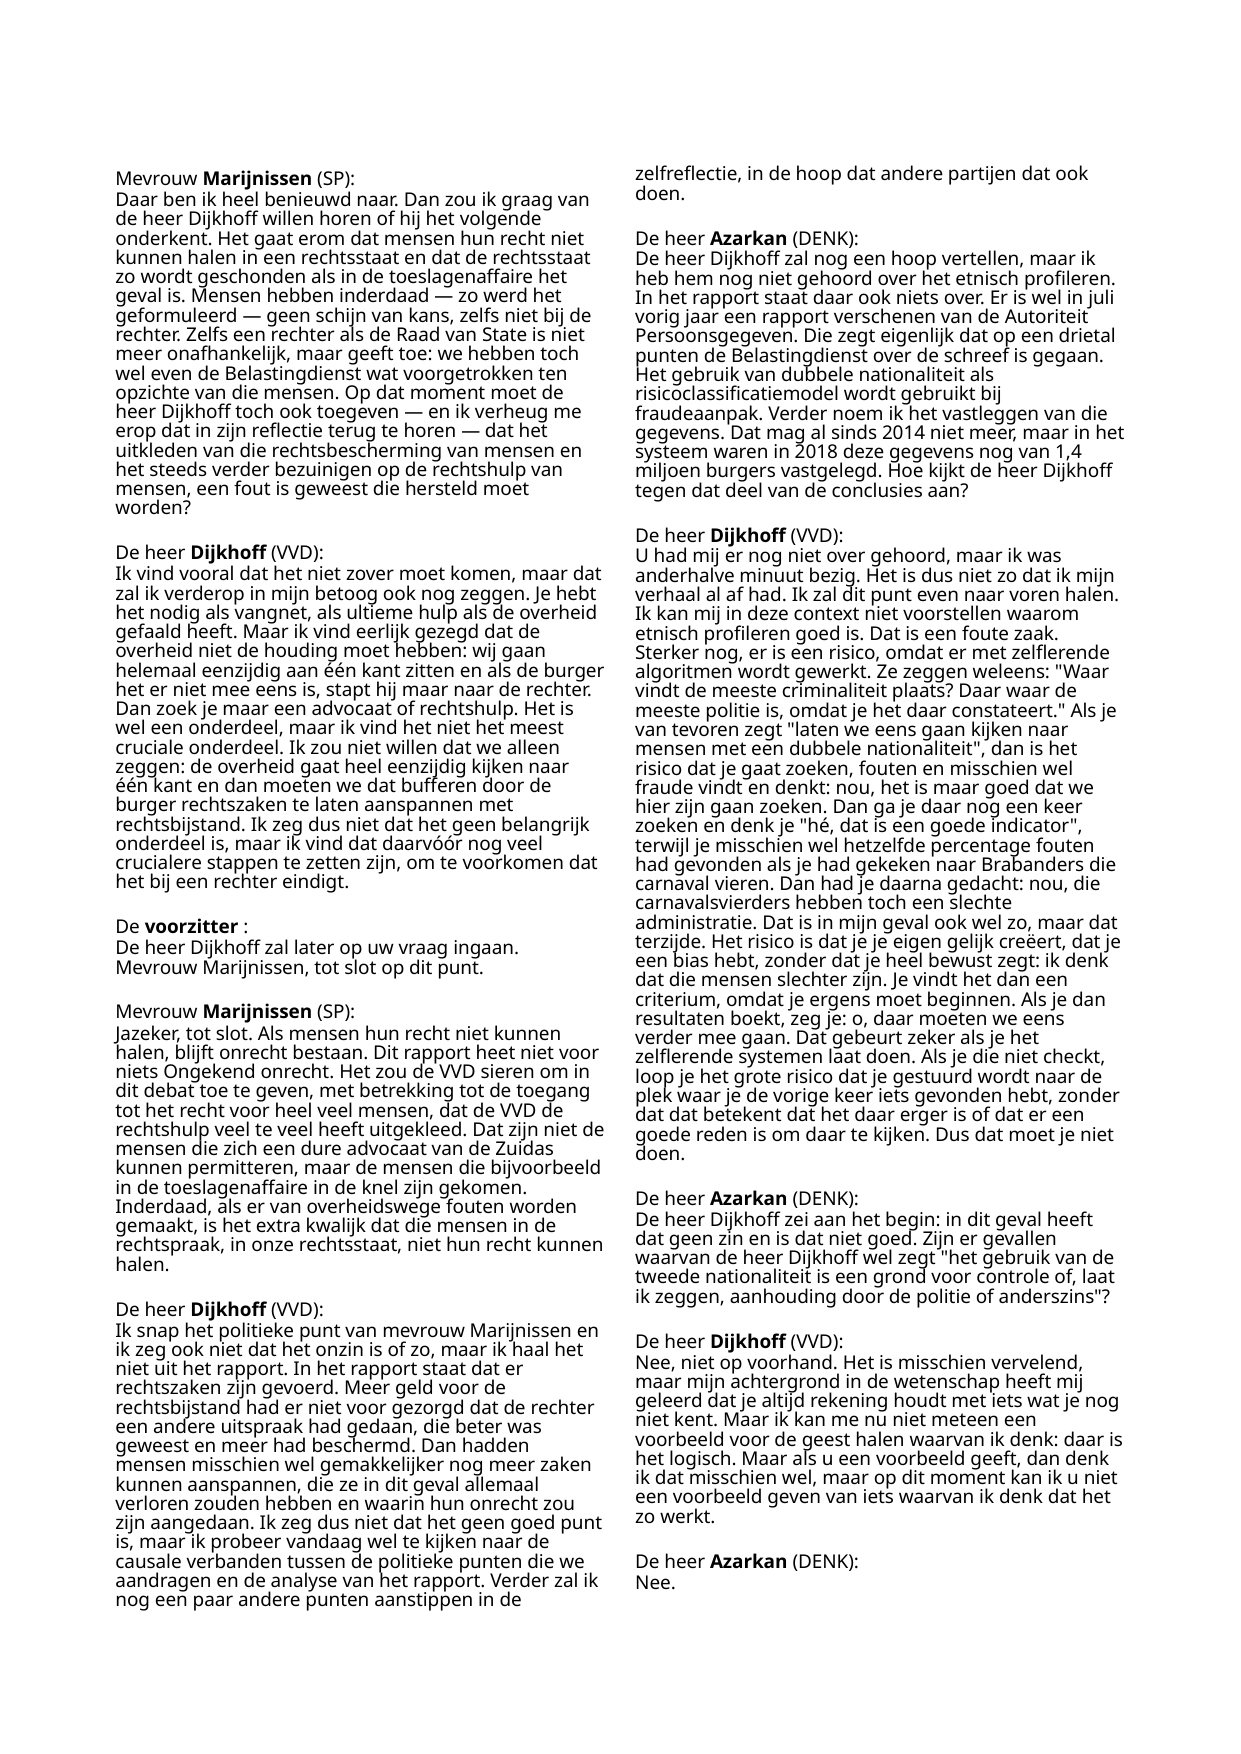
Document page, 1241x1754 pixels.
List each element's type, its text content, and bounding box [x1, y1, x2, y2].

text De heer Azarkan (DENK): [635, 1548, 1125, 1574]
text Mevrouw Marijnissen (SP): [115, 165, 605, 191]
text De heer Dijkhoff (VVD): [635, 522, 1125, 547]
text U had mij er nog niet over gehoord, maar ik was anderhalve minuut bezig. Het is dus niet zo dat ik mijn verhaal al af had. Ik zal dit punt even naar voren halen. Ik kan mij in deze context niet voorstellen waarom etnisch profileren goed is. Dat is een foute zaak. Sterker nog, er is een risico, omdat er met zelflerende algoritmen wordt gewerkt. Ze zeggen weleens: "Waar vindt de meeste criminaliteit plaats? Daar waar de meeste politie is, omdat je het daar constateert." Als je van tevoren zegt "laten we eens gaan kijken naar mensen met een dubbele nationaliteit", dan is het risico dat je gaat zoeken, fouten en misschien wel fraude vindt en denkt: nou, het is maar goed dat we hier zijn gaan zoeken. Dan ga je daar nog een keer zoeken en denk je "hé, dat is een goede indicator", terwijl je misschien wel hetzelfde percentage fouten had gevonden als je had gekeken naar Brabanders die carnaval vieren. Dan had je daarna gedacht: nou, die carnavalsvierders hebben toch een slechte administratie. Dat is in mijn geval ook wel zo, maar dat terzijde. Het risico is dat je je eigen gelijk creëert, dat je een bias hebt, zonder dat je heel bewust zegt: ik denk dat die mensen slechter zijn. Je vindt het dan een criterium, omdat je ergens moet beginnen. Als je dan resultaten boekt, zeg je: o, daar moeten we eens verder mee gaan. Dat gebeurt zeker als je het zelflerende systemen laat doen. Als je die niet checkt, loop je het grote risico dat je gestuurd wordt naar de plek waar je de vorige keer iets gevonden hebt, zonder dat dat betekent dat het daar erger is of dat er een goede reden is om daar te kijken. Dus dat moet je niet doen. [635, 547, 1125, 1164]
text De heer Dijkhoff (VVD): [115, 1296, 605, 1322]
text De heer Dijkhoff zei aan het begin: in dit geval heeft dat geen zin en is dat niet goed. Zijn er gevallen waarvan de heer Dijkhoff wel zegt "het gebruik van de tweede nationaliteit is een grond voor controle of, laat ik zeggen, aanhouding door de politie of anderszins"? [635, 1211, 1125, 1307]
text zelfreflectie, in de hoop dat andere partijen dat ook doen. [635, 165, 1125, 204]
text Mevrouw Marijnissen (SP): [115, 999, 605, 1024]
text Ik snap het politieke punt van mevrouw Marijnissen en ik zeg ook niet dat het onzin is of zo, maar ik haal het niet uit het rapport. In het rapport staat dat er rechtszaken zijn gevoerd. Meer geld voor de rechtsbijstand had er niet voor gezorgd dat de rechter een andere uitspraak had gedaan, die beter was geweest en meer had beschermd. Dan hadden mensen misschien wel gemakkelijker nog meer zaken kunnen aanspannen, die ze in dit geval allemaal verloren zouden hebben en waarin hun onrecht zou zijn aangedaan. Ik zeg dus niet dat het geen goed punt is, maar ik probeer vandaag wel te kijken naar de causale verbanden tussen de politieke punten die we aandragen en de analyse van het rapport. Verder zal ik nog een paar andere punten aanstippen in de [115, 1322, 605, 1611]
text Ik vind vooral dat het niet zover moet komen, maar dat zal ik verderop in mijn betoog ook nog zeggen. Je hebt het nodig als vangnet, als ultieme hulp als de overheid gefaald heeft. Maar ik vind eerlijk gezegd dat de overheid niet de houding moet hebben: wij gaan helemaal eenzijdig aan één kant zitten en als de burger het er niet mee eens is, stapt hij maar naar de rechter. Dan zoek je maar een advocaat of rechtshulp. Het is wel een onderdeel, maar ik vind het niet het meest cruciale onderdeel. Ik zou niet willen dat we alleen zeggen: de overheid gaat heel eenzijdig kijken naar één kant en dan moeten we dat bufferen door de burger rechtszaken te laten aanspannen met rechtsbijstand. Ik zeg dus niet dat het geen belangrijk onderdeel is, maar ik vind dat daarvóór nog veel crucialere stappen te zetten zijn, om te voorkomen dat het bij een rechter eindigt. [115, 565, 605, 893]
text De heer Azarkan (DENK): [635, 225, 1125, 250]
text Nee, niet op voorhand. Het is misschien vervelend, maar mijn achtergrond in de wetenschap heeft mij geleerd dat je altijd rekening houdt met iets wat je nog niet kent. Maar ik kan me nu niet meteen een voorbeeld voor de geest halen waarvan ik denk: daar is het logisch. Maar als u een voorbeeld geeft, dan denk ik dat misschien wel, maar op dit moment kan ik u niet een voorbeeld geven van iets waarvan ik denk dat het zo werkt. [635, 1354, 1125, 1527]
text De heer Dijkhoff zal later op uw vraag ingaan. Mevrouw Marijnissen, tot slot op dit punt. [115, 939, 605, 978]
text Nee. [635, 1574, 1125, 1593]
text De heer Dijkhoff (VVD): [115, 539, 605, 565]
text De heer Azarkan (DENK): [635, 1185, 1125, 1211]
text Jazeker, tot slot. Als mensen hun recht niet kunnen halen, blijft onrecht bestaan. Dit rapport heet niet voor niets Ongekend onrecht. Het zou de VVD sieren om in dit debat toe te geven, met betrekking tot de toegang tot het recht voor heel veel mensen, dat de VVD de rechtshulp veel te veel heeft uitgekleed. Dat zijn niet de mensen die zich een dure advocaat van de Zuidas kunnen permitteren, maar de mensen die bijvoorbeeld in de toeslagenaffaire in de knel zijn gekomen. Inderdaad, als er van overheidswege fouten worden gemaakt, is het extra kwalijk dat die mensen in de rechtspraak, in onze rechtsstaat, niet hun recht kunnen halen. [115, 1024, 605, 1275]
text De voorzitter : [115, 914, 605, 939]
text De heer Dijkhoff zal nog een hoop vertellen, maar ik heb hem nog niet gehoord over het etnisch profileren. In het rapport staat daar ook niets over. Er is wel in juli vorig jaar een rapport verschenen van de Autoriteit Persoonsgegeven. Die zegt eigenlijk dat op een drietal punten de Belastingdienst over de schreef is gegaan. Het gebruik van dubbele nationaliteit als risicoclassificatiemodel wordt gebruikt bij fraudeaanpak. Verder noem ik het vastleggen van die gegevens. Dat mag al sinds 2014 niet meer, maar in het systeem waren in 2018 deze gegevens nog van 1,4 miljoen burgers vastgelegd. Hoe kijkt de heer Dijkhoff tegen dat deel van de conclusies aan? [635, 250, 1125, 501]
text Daar ben ik heel benieuwd naar. Dan zou ik graag van de heer Dijkhoff willen horen of hij het volgende onderkent. Het gaat erom dat mensen hun recht niet kunnen halen in een rechtsstaat en dat de rechtsstaat zo wordt geschonden als in de toeslagenaffaire het geval is. Mensen hebben inderdaad — zo werd het geformuleerd — geen schijn van kans, zelfs niet bij de rechter. Zelfs een rechter als de Raad van State is niet meer onafhankelijk, maar geeft toe: we hebben toch wel even de Belastingdienst wat voorgetrokken ten opzichte van die mensen. Op dat moment moet de heer Dijkhoff toch ook toegeven — en ik verheug me erop dat in zijn reflectie terug te horen — dat het uitkleden van die rechtsbescherming van mensen en het steeds verder bezuinigen op de rechtshulp van mensen, een fout is geweest die hersteld moet worden? [115, 191, 605, 519]
text De heer Dijkhoff (VVD): [635, 1328, 1125, 1354]
